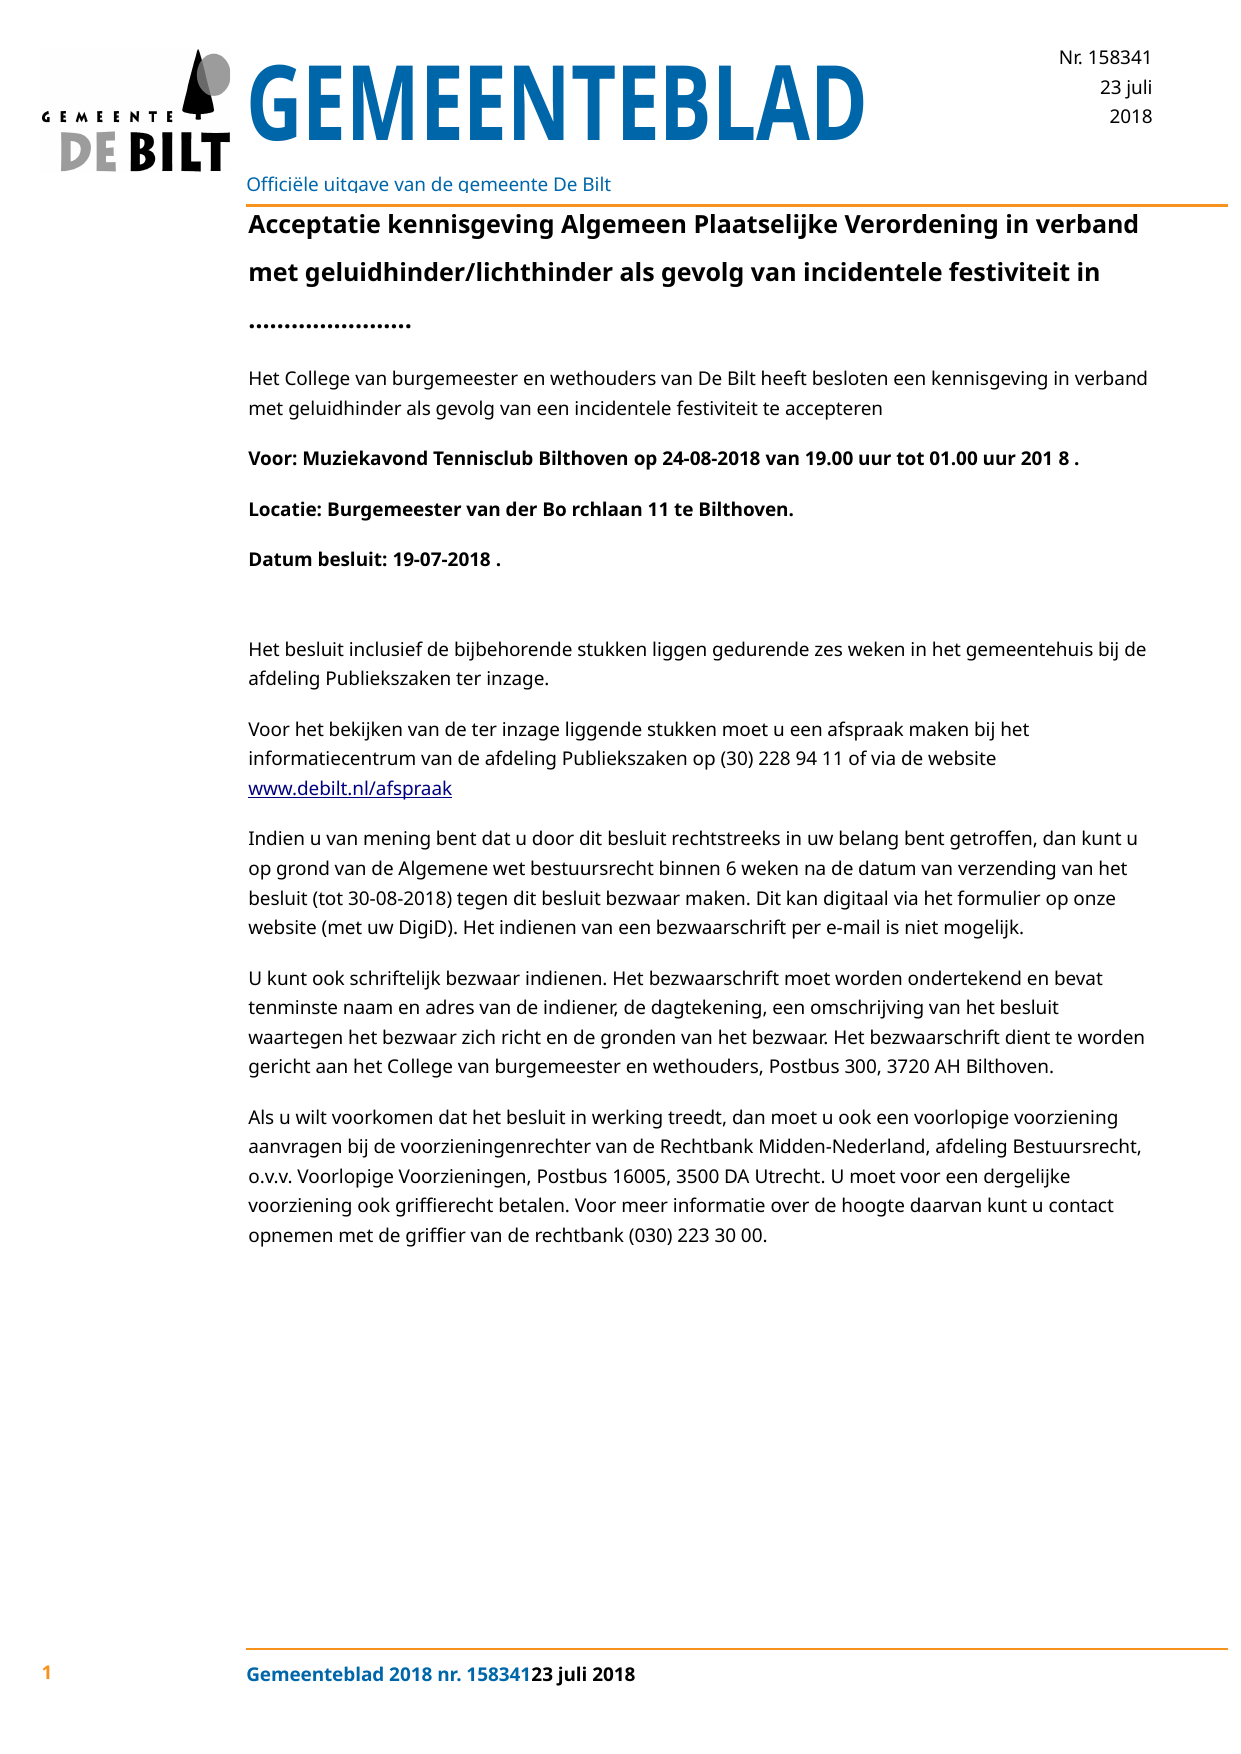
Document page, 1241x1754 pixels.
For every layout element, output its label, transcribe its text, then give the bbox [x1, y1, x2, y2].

text Datum besluit: 19-07-2018 . [248, 546, 1152, 572]
text Indien u van mening bent dat u door dit besluit rechtstreeks in uw belang bent getroffen, dan kunt u op grond van de Algemene wet bestuursrecht binnen 6 weken na de datum van verzending van het besluit (tot 30-08-2018) tegen dit besluit bezwaar maken. Dit kan digitaal via het formulier op onze website (met uw DigiD). Het indienen van een bezwaarschrift per e-mail is niet mogelijk. [248, 826, 1152, 940]
text Voor: Muziekavond Tennisclub Bilthoven op 24-08-2018 van 19.00 uur tot 01.00 uur 201 8 . [248, 446, 1152, 471]
text Voor het bekijken van de ter inzage liggende stukken moet u een afspraak maken bij het informatiecentrum van de afdeling Publiekszaken op (30) 228 94 11 of via de website www.debilt.nl/afspraak [248, 716, 1152, 801]
text Als u wilt voorkomen dat het besluit in werking treedt, dan moet u ook een voorlopige voorziening aanvragen bij de voorzieningenrechter van de Rechtbank Midden-Nederland, afdeling Bestuursrecht, o.v.v. Voorlopige Voorzieningen, Postbus 16005, 3500 DA Utrecht. U moet voor een dergelijke voorziening ook griffierecht betalen. Voor meer informatie over de hoogte daarvan kunt u contact opnemen met de griffier van de rechtbank (030) 223 30 00. [248, 1104, 1152, 1248]
text Het besluit inclusief de bijbehorende stukken liggen gedurende zes weken in het gemeentehuis bij de afdeling Publiekszaken ter inzage. [248, 636, 1152, 691]
text Het College van burgemeester en wethouders van De Bilt heeft besloten een kennisgeving in verband met geluidhinder als gevolg van een incidentele festiviteit te accepteren [248, 366, 1152, 421]
text U kunt ook schriftelijk bezwaar indienen. Het bezwaarschrift moet worden ondertekend en bevat tenminste naam en adres van de indiener, de dagtekening, een omschrijving van het besluit waartegen het bezwaar zich richt en de gronden van het bezwaar. Het bezwaarschrift dient te worden gericht aan het College van burgemeester en wethouders, Postbus 300, 3720 AH Bilthoven. [248, 965, 1152, 1079]
text Acceptatie kennisgeving Algemeen Plaatselijke Verordening in verband met geluidhinder/lichthinder als gevolg van incidentele festiviteit in ……………….…. [248, 207, 1152, 336]
picture [41, 47, 231, 172]
text Locatie: Burgemeester van der Bo rchlaan 11 te Bilthoven. [248, 496, 1152, 522]
